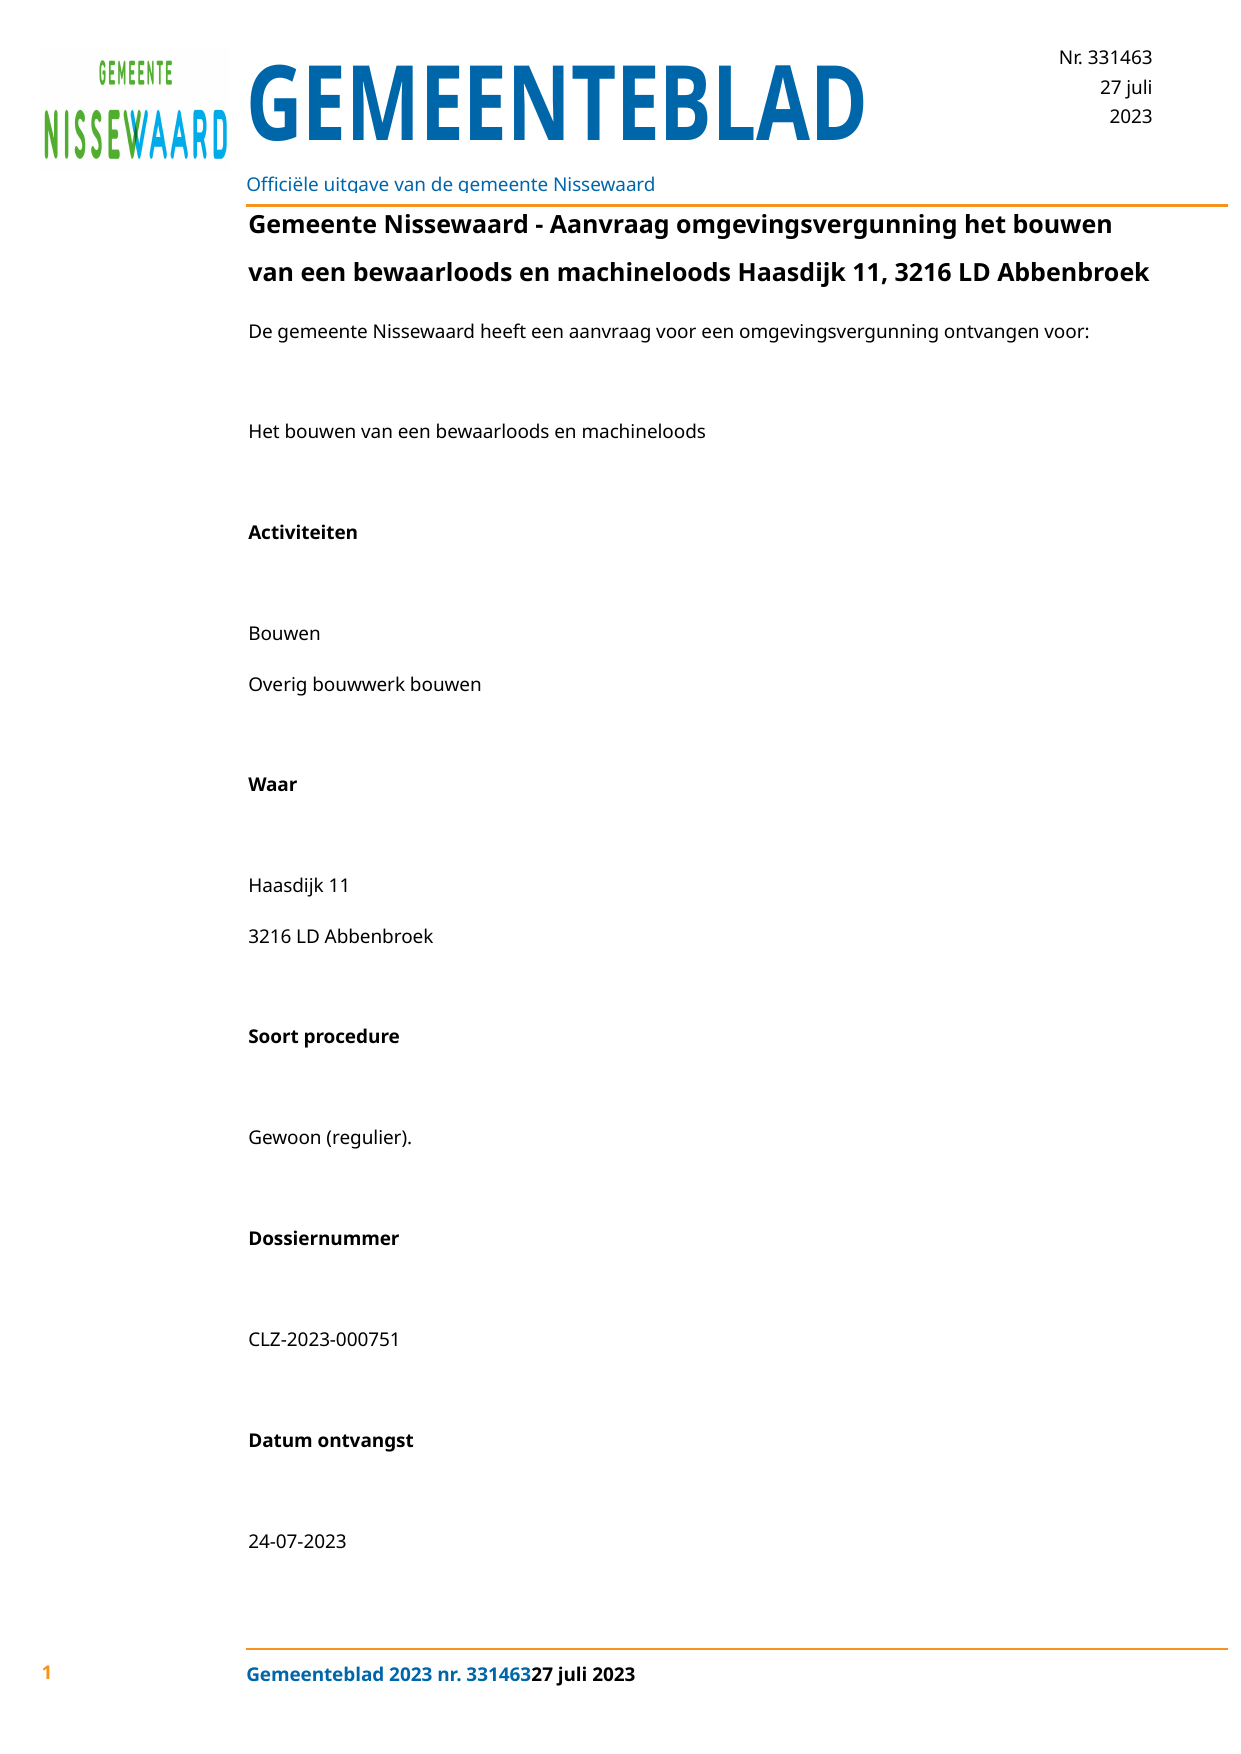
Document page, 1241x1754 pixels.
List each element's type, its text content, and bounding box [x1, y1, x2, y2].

text Haasdijk 11 [248, 872, 1152, 898]
text CLZ-2023-000751 [248, 1326, 1152, 1352]
text Gemeente Nissewaard - Aanvraag omgevingsvergunning het bouwen van een bewaarloods en machineloods Haasdijk 11, 3216 LD Abbenbroek [248, 207, 1152, 288]
text Overig bouwwerk bouwen [248, 671, 1152, 697]
text Soort procedure [248, 1024, 1152, 1049]
text Activiteiten [248, 519, 1152, 545]
text Bouwen [248, 620, 1152, 646]
text 24-07-2023 [248, 1528, 1152, 1554]
text Het bouwen van een bewaarloods en machineloods [248, 419, 1152, 444]
text 3216 LD Abbenbroek [248, 923, 1152, 949]
text Gewoon (regulier). [248, 1124, 1152, 1150]
text Dossiernummer [248, 1225, 1152, 1251]
text De gemeente Nissewaard heeft een aanvraag voor een omgevingsvergunning ontvangen voor: [248, 318, 1152, 344]
text Datum ontvangst [248, 1427, 1152, 1453]
picture [41, 47, 231, 172]
text Waar [248, 772, 1152, 797]
